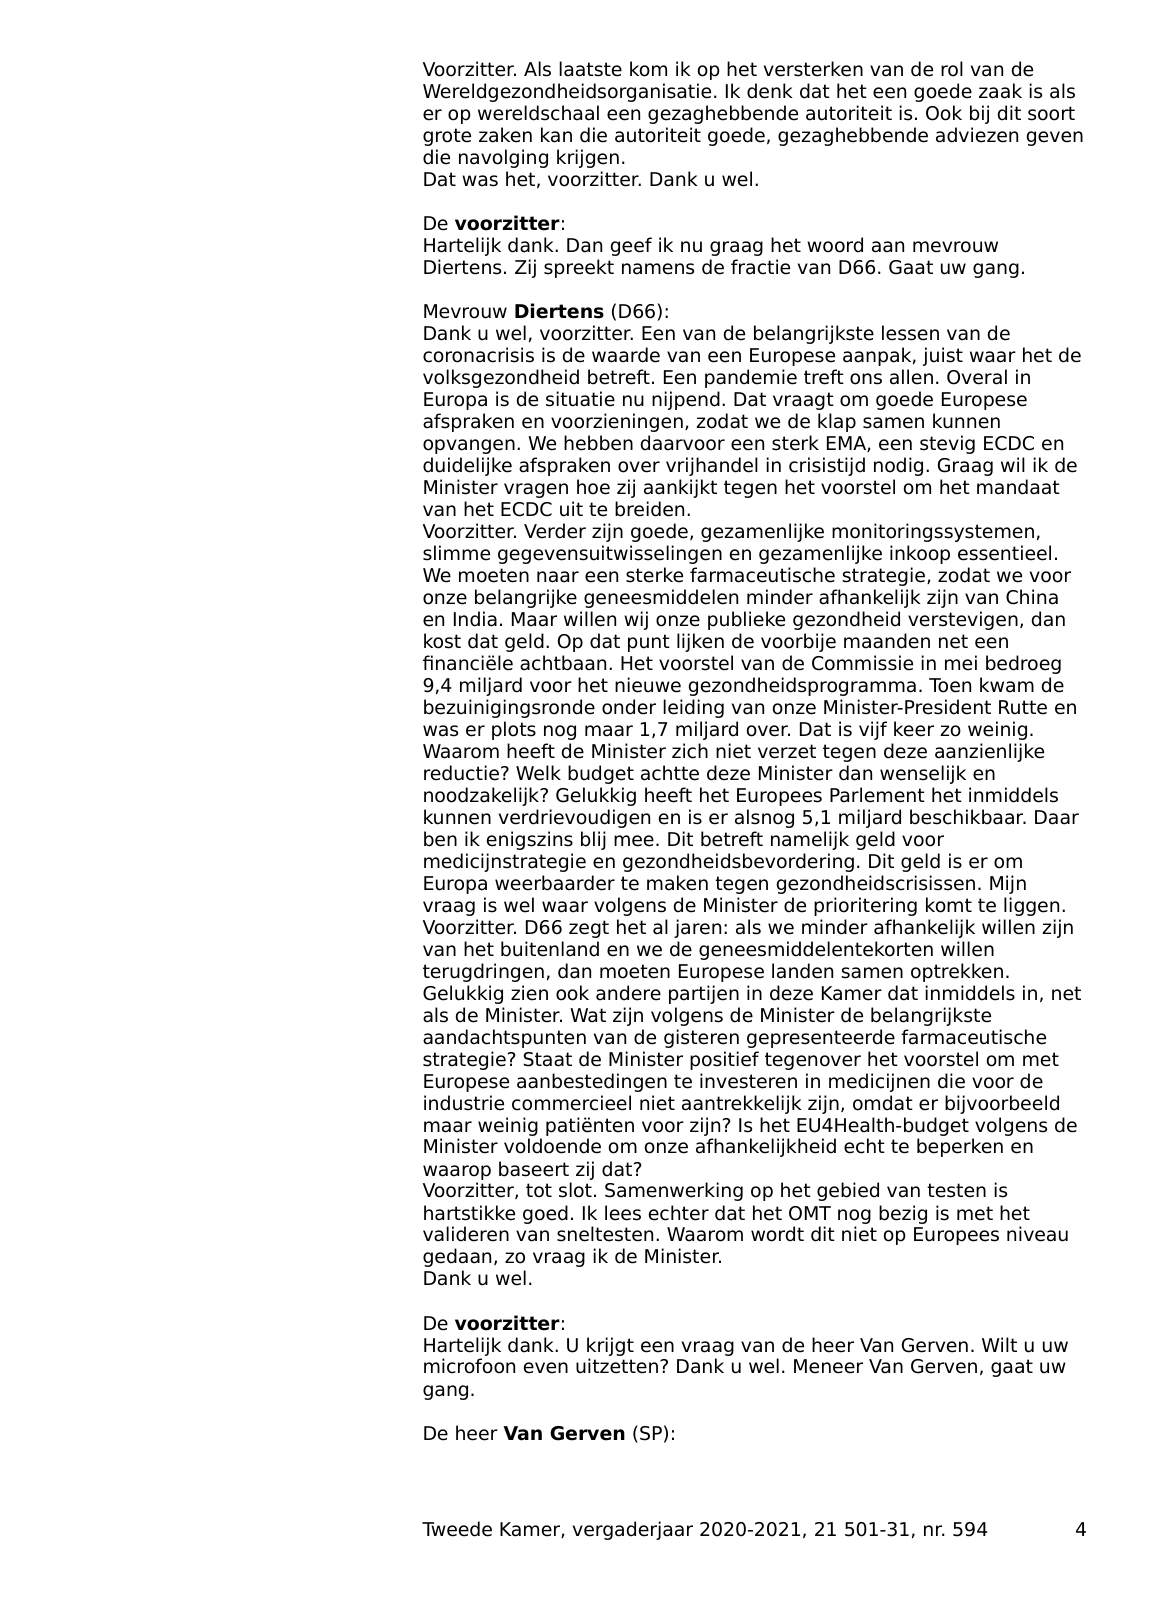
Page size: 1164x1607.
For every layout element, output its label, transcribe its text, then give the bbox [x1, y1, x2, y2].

text Voorzitter. Als laatste kom ik op het versterken van de rol van de Wereldgezondheidsorganisatie. Ik denk dat het een goede zaak is als er op wereldschaal een gezaghebbende autoriteit is. Ook bij dit soort grote zaken kan die autoriteit goede, gezaghebbende adviezen geven die navolging krijgen. [422, 59, 1087, 169]
text Dank u wel, voorzitter. Een van de belangrijkste lessen van de coronacrisis is de waarde van een Europese aanpak, juist waar het de volksgezondheid betreft. Een pandemie treft ons allen. Overal in Europa is de situatie nu nijpend. Dat vraagt om goede Europese afspraken en voorzieningen, zodat we de klap samen kunnen opvangen. We hebben daarvoor een sterk EMA, een stevig ECDC en duidelijke afspraken over vrijhandel in crisistijd nodig. Graag wil ik de Minister vragen hoe zij aankijkt tegen het voorstel om het mandaat van het ECDC uit te breiden. [422, 323, 1087, 521]
text Dank u wel. [422, 1268, 1087, 1290]
text Voorzitter. Verder zijn goede, gezamenlijke monitoringssystemen, slimme gegevensuitwisselingen en gezamenlijke inkoop essentieel. We moeten naar een sterke farmaceutische strategie, zodat we voor onze belangrijke geneesmiddelen minder afhankelijk zijn van China en India. Maar willen wij onze publieke gezondheid verstevigen, dan kost dat geld. Op dat punt lijken de voorbije maanden net een financiële achtbaan. Het voorstel van de Commissie in mei bedroeg 9,4 miljard voor het nieuwe gezondheidsprogramma. Toen kwam de bezuinigingsronde onder leiding van onze Minister-President Rutte en was er plots nog maar 1,7 miljard over. Dat is vijf keer zo weinig. Waarom heeft de Minister zich niet verzet tegen deze aanzienlijke reductie? Welk budget achtte deze Minister dan wenselijk en noodzakelijk? Gelukkig heeft het Europees Parlement het inmiddels kunnen verdrievoudigen en is er alsnog 5,1 miljard beschikbaar. Daar ben ik enigszins blij mee. Dit betreft namelijk geld voor medicijnstrategie en gezondheidsbevordering. Dit geld is er om Europa weerbaarder te maken tegen gezondheidscrisissen. Mijn vraag is wel waar volgens de Minister de prioritering komt te liggen. [422, 521, 1087, 917]
text Hartelijk dank. U krijgt een vraag van de heer Van Gerven. Wilt u uw microfoon even uitzetten? Dank u wel. Meneer Van Gerven, gaat uw gang. [422, 1334, 1087, 1400]
text De voorzitter: [422, 213, 1087, 235]
text De heer Van Gerven (SP): [422, 1423, 1087, 1444]
text Hartelijk dank. Dan geef ik nu graag het woord aan mevrouw Diertens. Zij spreekt namens de fractie van D66. Gaat uw gang. [422, 235, 1087, 279]
text De voorzitter: [422, 1312, 1087, 1334]
text Mevrouw Diertens (D66): [422, 301, 1087, 323]
text Dat was het, voorzitter. Dank u wel. [422, 169, 1087, 191]
text Voorzitter. D66 zegt het al jaren: als we minder afhankelijk willen zijn van het buitenland en we de geneesmiddelentekorten willen terugdringen, dan moeten Europese landen samen optrekken. Gelukkig zien ook andere partijen in deze Kamer dat inmiddels in, net als de Minister. Wat zijn volgens de Minister de belangrijkste aandachtspunten van de gisteren gepresenteerde farmaceutische strategie? Staat de Minister positief tegenover het voorstel om met Europese aanbestedingen te investeren in medicijnen die voor de industrie commercieel niet aantrekkelijk zijn, omdat er bijvoorbeeld maar weinig patiënten voor zijn? Is het EU4Health-budget volgens de Minister voldoende om onze afhankelijkheid echt te beperken en waarop baseert zij dat? [422, 917, 1087, 1180]
text Voorzitter, tot slot. Samenwerking op het gebied van testen is hartstikke goed. Ik lees echter dat het OMT nog bezig is met het valideren van sneltesten. Waarom wordt dit niet op Europees niveau gedaan, zo vraag ik de Minister. [422, 1180, 1087, 1268]
